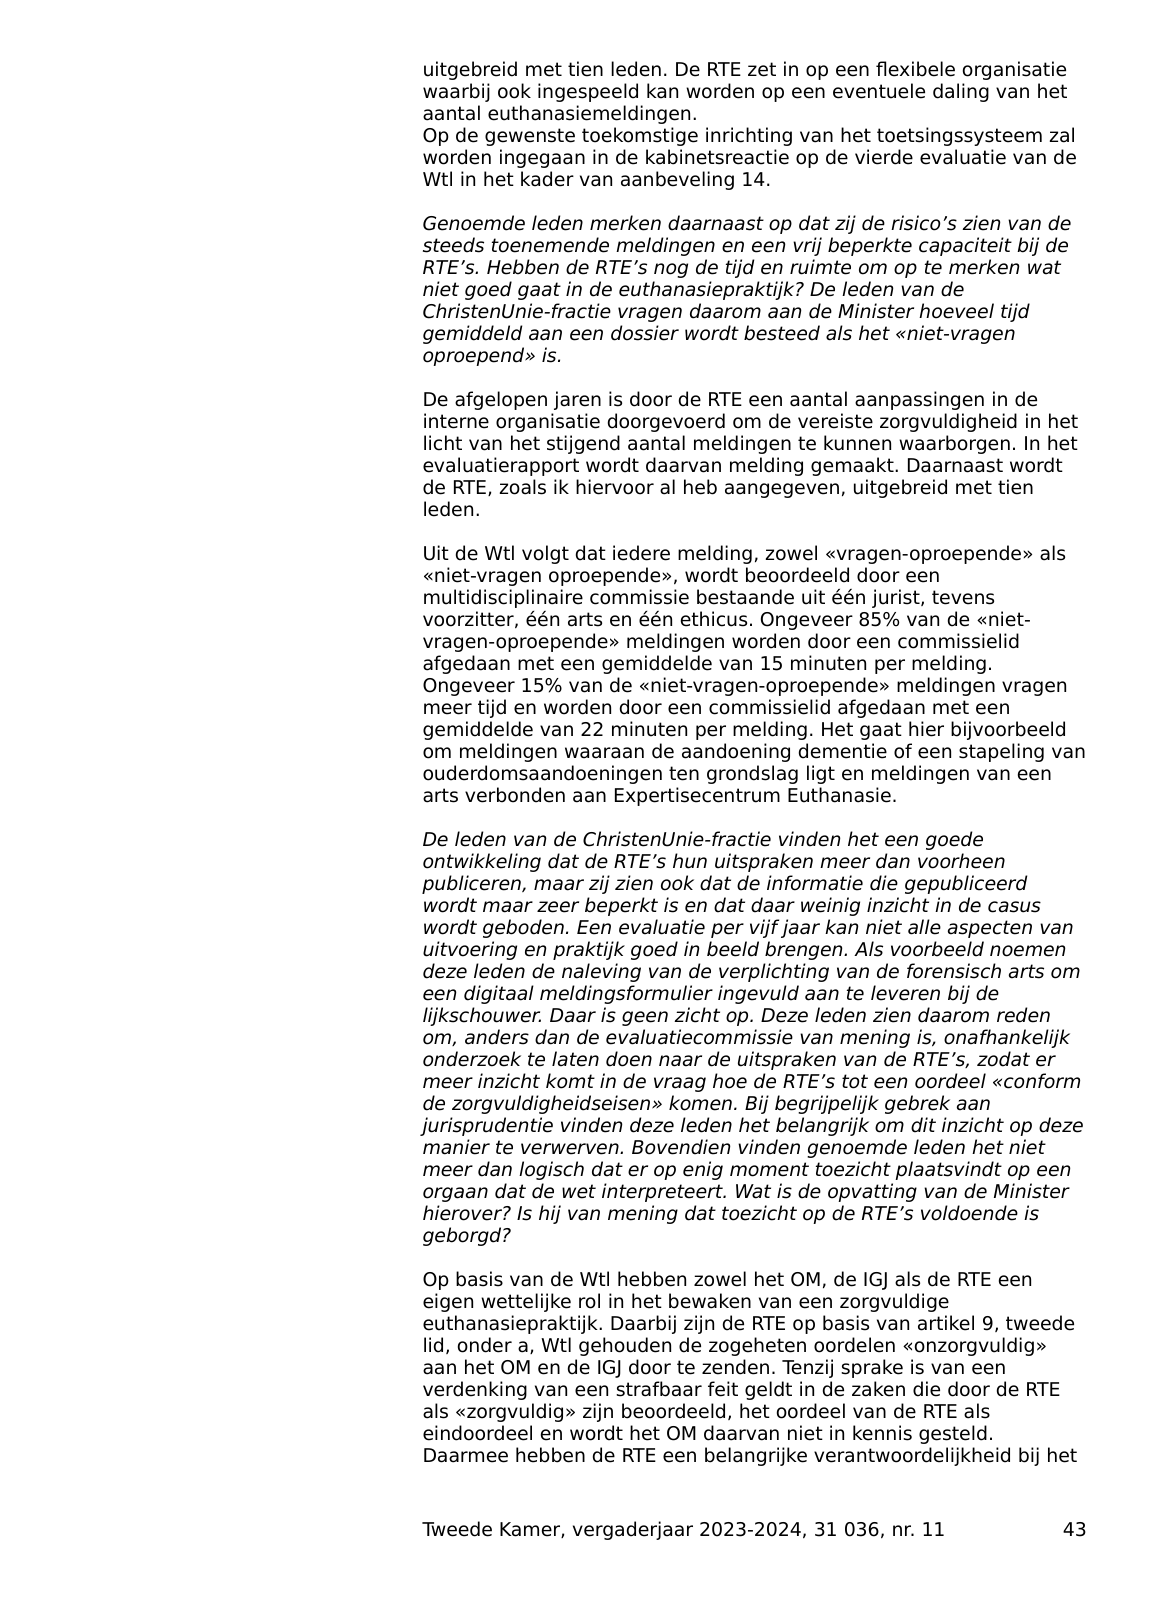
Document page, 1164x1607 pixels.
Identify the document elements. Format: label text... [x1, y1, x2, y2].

text Genoemde leden merken daarnaast op dat zij de risico’s zien van de steeds toenemende meldingen en een vrij beperkte capaciteit bij de RTE’s. Hebben de RTE’s nog de tijd en ruimte om op te merken wat niet goed gaat in de euthanasiepraktijk? De leden van de ChristenUnie-fractie vragen daarom aan de Minister hoeveel tijd gemiddeld aan een dossier wordt besteed als het «niet-vragen oproepend» is. [422, 213, 1087, 367]
text uitgebreid met tien leden. De RTE zet in op een flexibele organisatie waarbij ook ingespeeld kan worden op een eventuele daling van het aantal euthanasiemeldingen. [422, 59, 1087, 125]
text Op de gewenste toekomstige inrichting van het toetsingssysteem zal worden ingegaan in de kabinetsreactie op de vierde evaluatie van de Wtl in het kader van aanbeveling 14. [422, 125, 1087, 191]
text Uit de Wtl volgt dat iedere melding, zowel «vragen-oproepende» als «niet-vragen oproepende», wordt beoordeeld door een multidisciplinaire commissie bestaande uit één jurist, tevens voorzitter, één arts en één ethicus. Ongeveer 85% van de «niet-vragen-oproepende» meldingen worden door een commissielid afgedaan met een gemiddelde van 15 minuten per melding. Ongeveer 15% van de «niet-vragen-oproepende» meldingen vragen meer tijd en worden door een commissielid afgedaan met een gemiddelde van 22 minuten per melding. Het gaat hier bijvoorbeeld om meldingen waaraan de aandoening dementie of een stapeling van ouderdomsaandoeningen ten grondslag ligt en meldingen van een arts verbonden aan Expertisecentrum Euthanasie. [422, 543, 1087, 807]
text De leden van de ChristenUnie-fractie vinden het een goede ontwikkeling dat de RTE’s hun uitspraken meer dan voorheen publiceren, maar zij zien ook dat de informatie die gepubliceerd wordt maar zeer beperkt is en dat daar weinig inzicht in de casus wordt geboden. Een evaluatie per vijf jaar kan niet alle aspecten van uitvoering en praktijk goed in beeld brengen. Als voorbeeld noemen deze leden de naleving van de verplichting van de forensisch arts om een digitaal meldingsformulier ingevuld aan te leveren bij de lijkschouwer. Daar is geen zicht op. Deze leden zien daarom reden om, anders dan de evaluatiecommissie van mening is, onafhankelijk onderzoek te laten doen naar de uitspraken van de RTE’s, zodat er meer inzicht komt in de vraag hoe de RTE’s tot een oordeel «conform de zorgvuldigheidseisen» komen. Bij begrijpelijk gebrek aan jurisprudentie vinden deze leden het belangrijk om dit inzicht op deze manier te verwerven. Bovendien vinden genoemde leden het niet meer dan logisch dat er op enig moment toezicht plaatsvindt op een orgaan dat de wet interpreteert. Wat is de opvatting van de Minister hierover? Is hij van mening dat toezicht op de RTE’s voldoende is geborgd? [422, 829, 1087, 1247]
text Op basis van de Wtl hebben zowel het OM, de IGJ als de RTE een eigen wettelijke rol in het bewaken van een zorgvuldige euthanasiepraktijk. Daarbij zijn de RTE op basis van artikel 9, tweede lid, onder a, Wtl gehouden de zogeheten oordelen «onzorgvuldig» aan het OM en de IGJ door te zenden. Tenzij sprake is van een verdenking van een strafbaar feit geldt in de zaken die door de RTE als «zorgvuldig» zijn beoordeeld, het oordeel van de RTE als eindoordeel en wordt het OM daarvan niet in kennis gesteld. Daarmee hebben de RTE een belangrijke verantwoordelijkheid bij het [422, 1269, 1087, 1467]
text De afgelopen jaren is door de RTE een aantal aanpassingen in de interne organisatie doorgevoerd om de vereiste zorgvuldigheid in het licht van het stijgend aantal meldingen te kunnen waarborgen. In het evaluatierapport wordt daarvan melding gemaakt. Daarnaast wordt de RTE, zoals ik hiervoor al heb aangegeven, uitgebreid met tien leden. [422, 389, 1087, 521]
